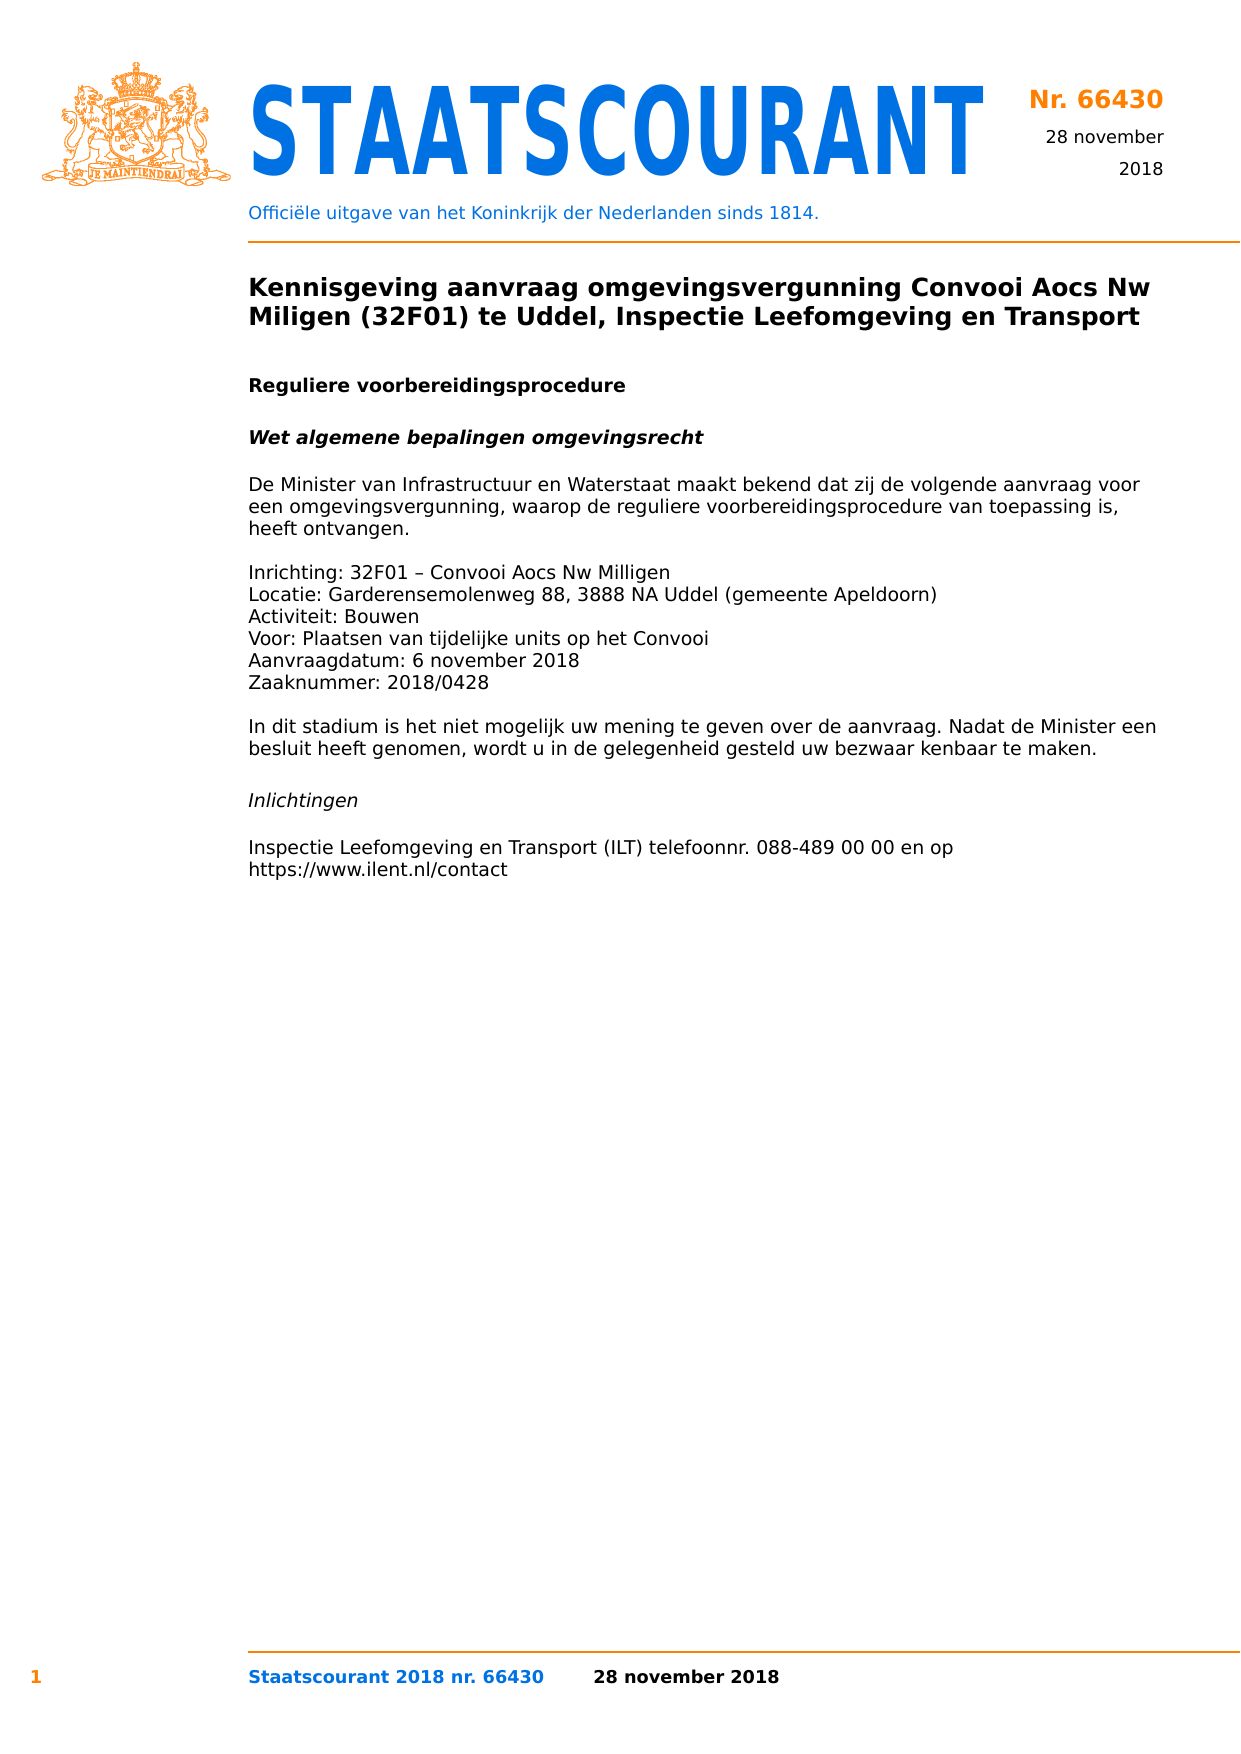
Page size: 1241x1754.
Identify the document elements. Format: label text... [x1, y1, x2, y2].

subtitle Wet algemene bepalingen omgevingsrecht [248, 427, 1163, 449]
table_header [25, 62, 248, 241]
text Inspectie Leefomgeving en Transport (ILT) telefoonnr. 088-489 00 00 en op https://www.ilent.nl/contact [248, 837, 1163, 881]
text De Minister van Infrastructuur en Waterstaat maakt bekend dat zij de volgende aanvraag voor een omgevingsvergunning, waarop de reguliere voorbereidingsprocedure van toepassing is, heeft ontvangen. [248, 474, 1163, 540]
subtitle Reguliere voorbereidingsprocedure [248, 375, 1163, 397]
text Locatie: Garderensemolenweg 88, 3888 NA Uddel (gemeente Apeldoorn) [248, 584, 1163, 606]
subtitle Inlichtingen [248, 789, 1163, 812]
table_header STAATSCOURANT [248, 62, 998, 203]
text Zaaknummer: 2018/0428 [248, 672, 1163, 694]
text Activiteit: Bouwen [248, 606, 1163, 628]
table_cell 2018 [998, 153, 1240, 203]
table_cell Officiële uitgave van het Koninkrijk der Nederlanden sinds 1814. [248, 203, 1240, 241]
text In dit stadium is het niet mogelijk uw mening te geven over de aanvraag. Nadat de Minister een besluit heeft genomen, wordt u in de gelegenheid gesteld uw bezwaar kenbaar te maken. [248, 716, 1163, 759]
table_cell 28 november [998, 121, 1240, 153]
table_header Nr. 66430 [998, 62, 1240, 121]
text Voor: Plaatsen van tijdelijke units op het Convooi [248, 628, 1163, 650]
subtitle Kennisgeving aanvraag omgevingsvergunning Convooi Aocs Nw Miligen (32F01) te Uddel, Inspectie Leefomgeving en Transport [248, 273, 1163, 331]
text Aanvraagdatum: 6 november 2018 [248, 650, 1163, 672]
text Inrichting: 32F01 – Convooi Aocs Nw Milligen [248, 562, 1163, 584]
picture [41, 62, 231, 186]
